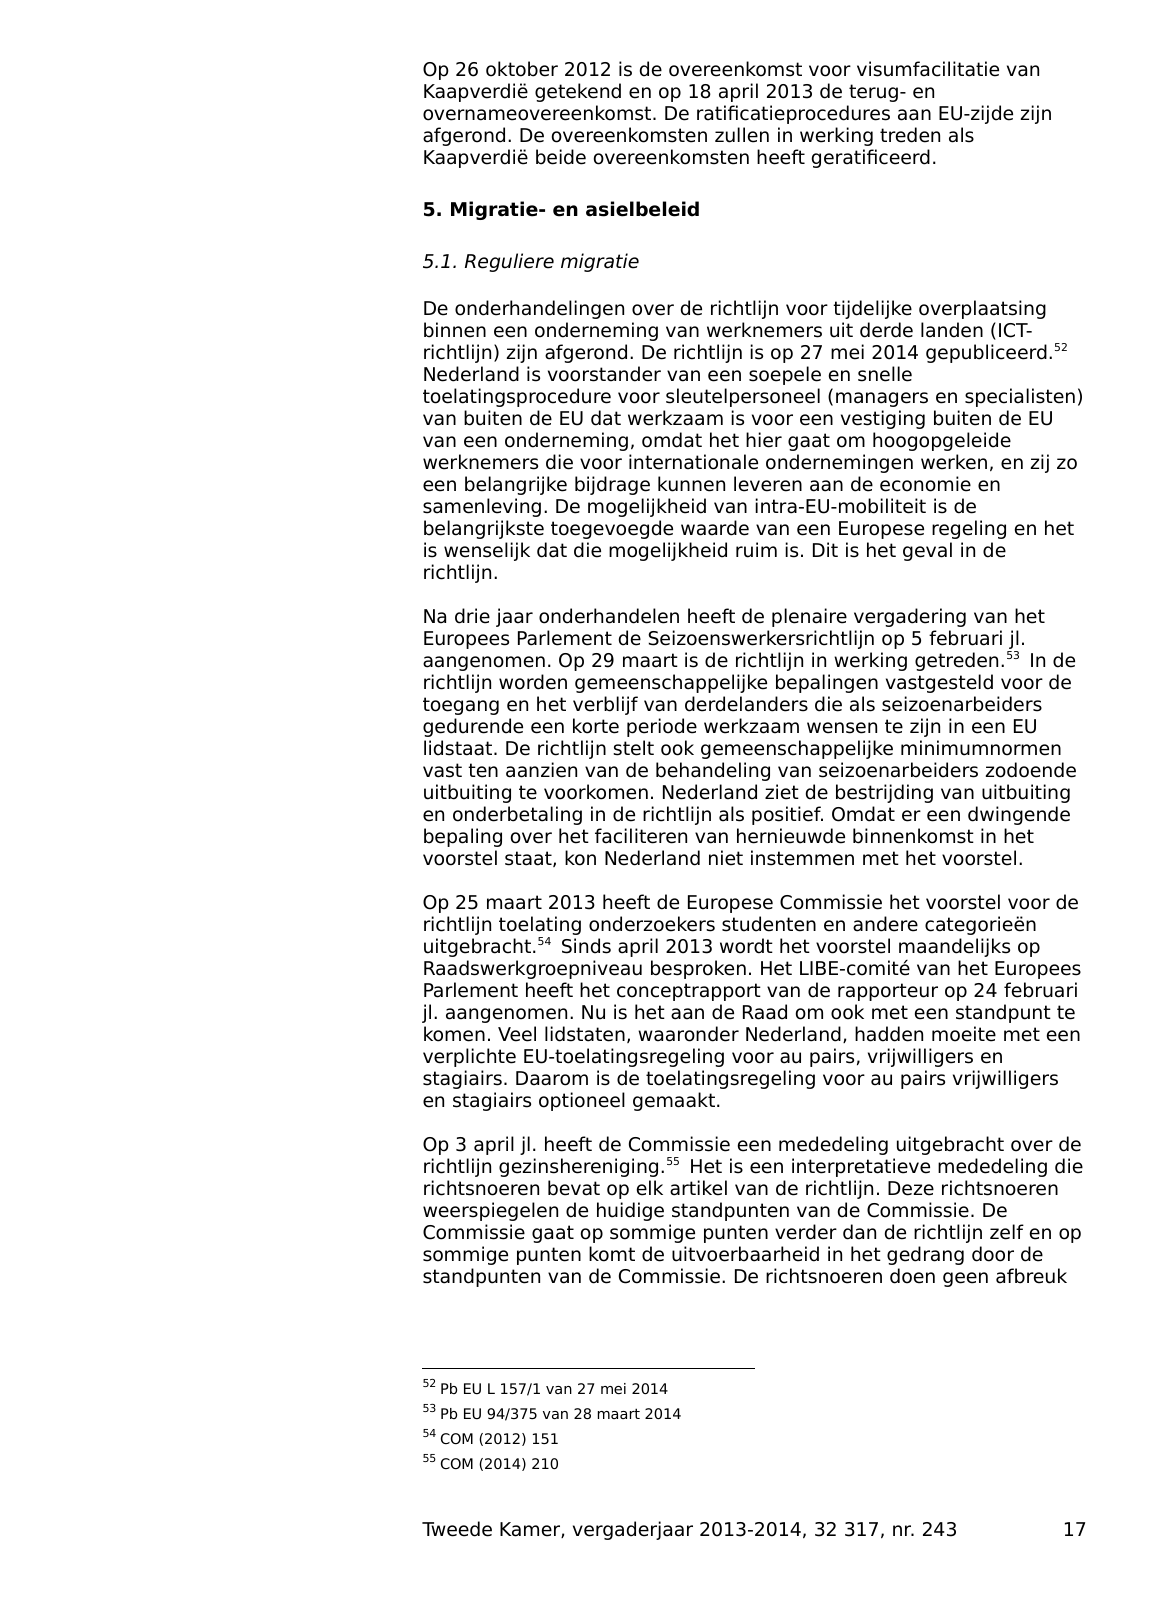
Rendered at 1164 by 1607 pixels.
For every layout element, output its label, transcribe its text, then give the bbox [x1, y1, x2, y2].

subtitle 5. Migratie- en asielbeleid [422, 199, 1087, 221]
text Op 25 maart 2013 heeft de Europese Commissie het voorstel voor de richtlijn toelating onderzoekers studenten en andere categorieën uitgebracht. Sinds april 2013 wordt het voorstel maandelijks op Raadswerkgroepniveau besproken. Het LIBE-comité van het Europees Parlement heeft het conceptrapport van de rapporteur op 24 februari jl. aangenomen. Nu is het aan de Raad om ook met een standpunt te komen. Veel lidstaten, waaronder Nederland, hadden moeite met een verplichte EU-toelatingsregeling voor au pairs, vrijwilligers en stagiairs. Daarom is de toelatingsregeling voor au pairs vrijwilligers en stagiairs optioneel gemaakt. [422, 892, 1087, 1112]
text Op 3 april jl. heeft de Commissie een mededeling uitgebracht over de richtlijn gezinshereniging. Het is een interpretatieve mededeling die richtsnoeren bevat op elk artikel van de richtlijn. Deze richtsnoeren weerspiegelen de huidige standpunten van de Commissie. De Commissie gaat op sommige punten verder dan de richtlijn zelf en op sommige punten komt de uitvoerbaarheid in het gedrang door de standpunten van de Commissie. De richtsnoeren doen geen afbreuk [422, 1134, 1087, 1288]
text COM (2014) 210 [422, 1452, 1087, 1474]
text Pb EU 94/375 van 28 maart 2014 [422, 1402, 1087, 1424]
text COM (2012) 151 [422, 1427, 1087, 1449]
text Pb EU L 157/1 van 27 mei 2014 [422, 1377, 1087, 1399]
text Op 26 oktober 2012 is de overeenkomst voor visumfacilitatie van Kaapverdië getekend en op 18 april 2013 de terug- en overnameovereenkomst. De ratificatieprocedures aan EU-zijde zijn afgerond. De overeenkomsten zullen in werking treden als Kaapverdië beide overeenkomsten heeft geratificeerd. [422, 59, 1087, 169]
subtitle 5.1. Reguliere migratie [422, 251, 1087, 273]
text Na drie jaar onderhandelen heeft de plenaire vergadering van het Europees Parlement de Seizoenswerkersrichtlijn op 5 februari jl. aangenomen. Op 29 maart is de richtlijn in werking getreden. In de richtlijn worden gemeenschappelijke bepalingen vastgesteld voor de toegang en het verblijf van derdelanders die als seizoenarbeiders gedurende een korte periode werkzaam wensen te zijn in een EU lidstaat. De richtlijn stelt ook gemeenschappelijke minimumnormen vast ten aanzien van de behandeling van seizoenarbeiders zodoende uitbuiting te voorkomen. Nederland ziet de bestrijding van uitbuiting en onderbetaling in de richtlijn als positief. Omdat er een dwingende bepaling over het faciliteren van hernieuwde binnenkomst in het voorstel staat, kon Nederland niet instemmen met het voorstel. [422, 606, 1087, 869]
text De onderhandelingen over de richtlijn voor tijdelijke overplaatsing binnen een onderneming van werknemers uit derde landen (ICT-richtlijn) zijn afgerond. De richtlijn is op 27 mei 2014 gepubliceerd. Nederland is voorstander van een soepele en snelle toelatingsprocedure voor sleutelpersoneel (managers en specialisten) van buiten de EU dat werkzaam is voor een vestiging buiten de EU van een onderneming, omdat het hier gaat om hoogopgeleide werknemers die voor internationale ondernemingen werken, en zij zo een belangrijke bijdrage kunnen leveren aan de economie en samenleving. De mogelijkheid van intra-EU-mobiliteit is de belangrijkste toegevoegde waarde van een Europese regeling en het is wenselijk dat die mogelijkheid ruim is. Dit is het geval in de richtlijn. [422, 298, 1087, 584]
